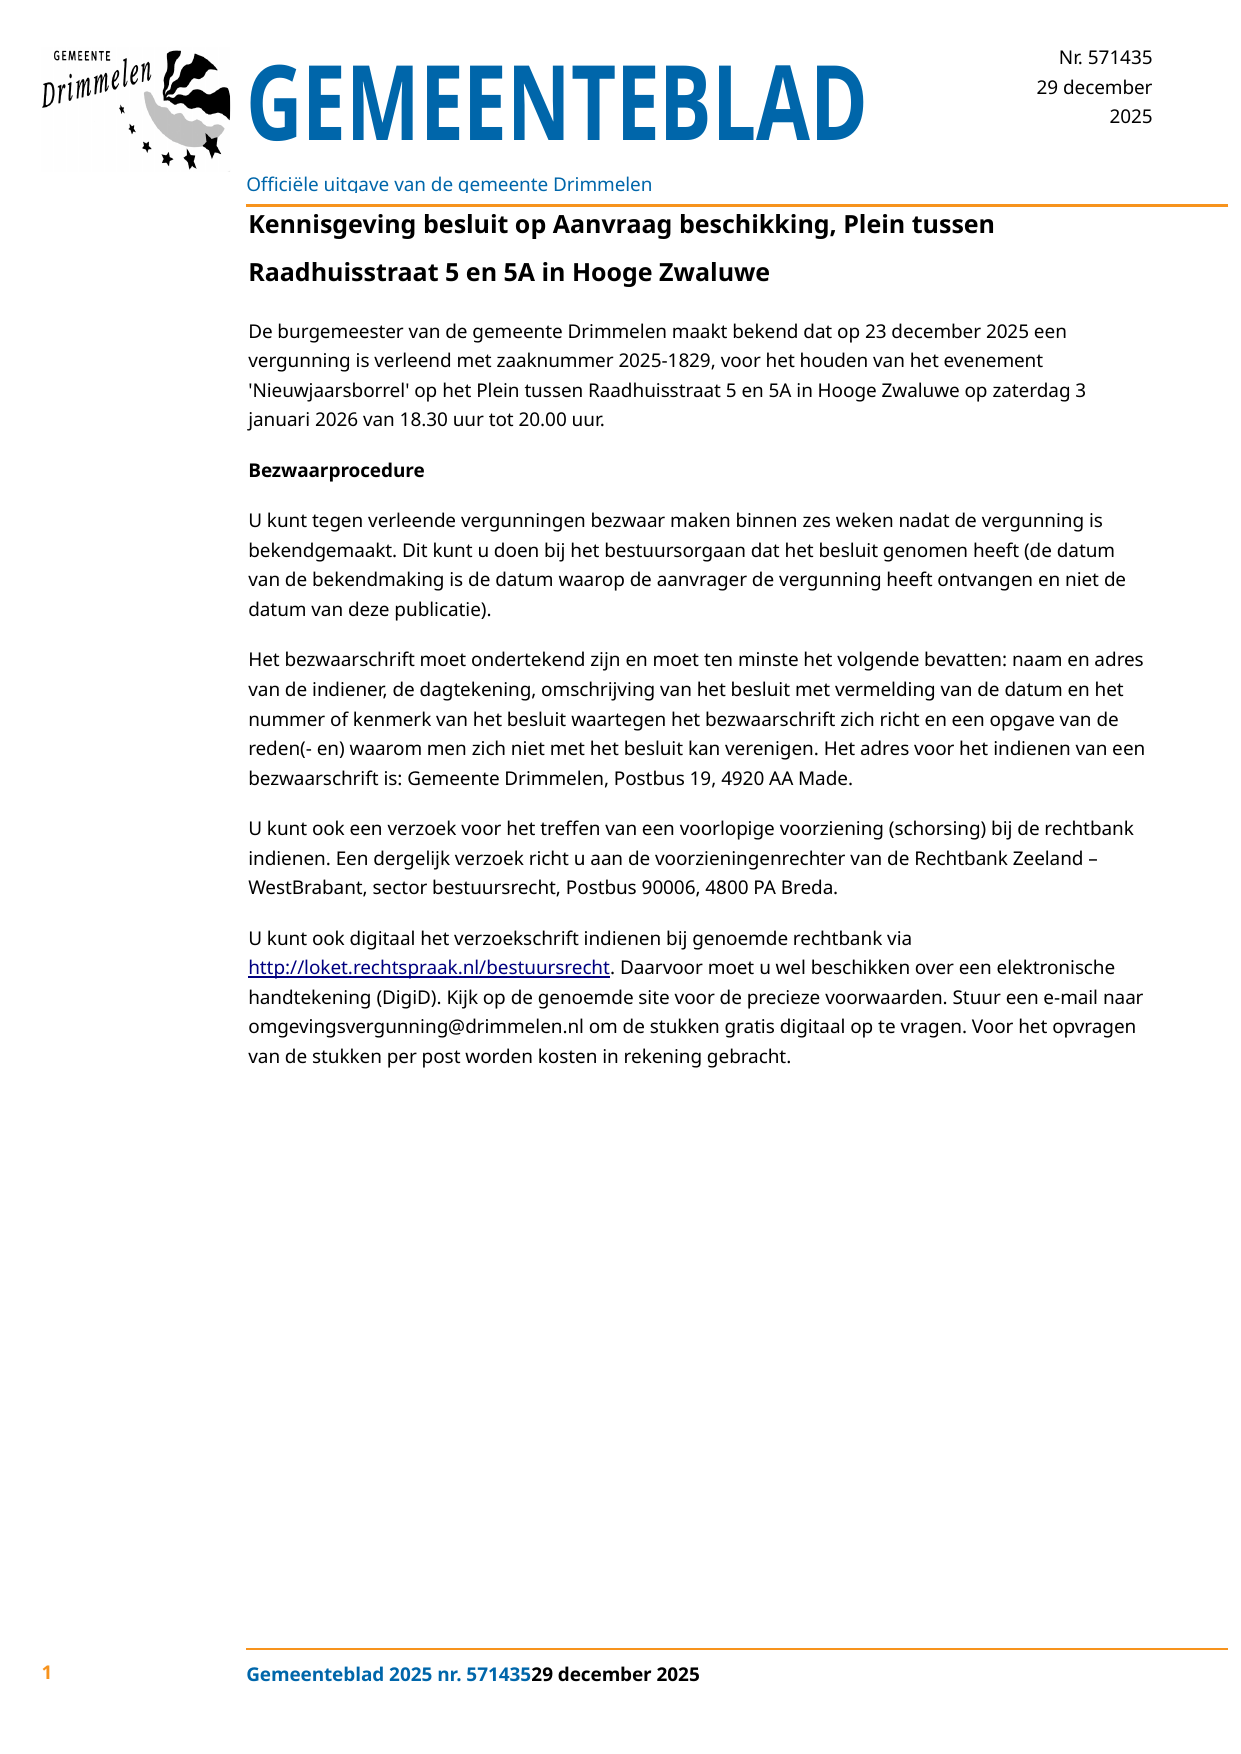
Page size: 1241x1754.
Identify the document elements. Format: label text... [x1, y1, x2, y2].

text U kunt tegen verleende vergunningen bezwaar maken binnen zes weken nadat de vergunning is bekendgemaakt. Dit kunt u doen bij het bestuursorgaan dat het besluit genomen heeft (de datum van de bekendmaking is de datum waarop de aanvrager de vergunning heeft ontvangen en niet de datum van deze publicatie). [248, 507, 1152, 622]
text Het bezwaarschrift moet ondertekend zijn en moet ten minste het volgende bevatten: naam en adres van de indiener, de dagtekening, omschrijving van het besluit met vermelding van de datum en het nummer of kenmerk van het besluit waartegen het bezwaarschrift zich richt en een opgave van de reden(- en) waarom men zich niet met het besluit kan verenigen. Het adres voor het indienen van een bezwaarschrift is: Gemeente Drimmelen, Postbus 19, 4920 AA Made. [248, 647, 1152, 791]
text De burgemeester van de gemeente Drimmelen maakt bekend dat op 23 december 2025 een vergunning is verleend met zaaknummer 2025-1829, voor het houden van het evenement 'Nieuwjaarsborrel' op het Plein tussen Raadhuisstraat 5 en 5A in Hooge Zwaluwe op zaterdag 3 januari 2026 van 18.30 uur tot 20.00 uur. [248, 318, 1152, 432]
text U kunt ook digitaal het verzoekschrift indienen bij genoemde rechtbank via http://loket.rechtspraak.nl/bestuursrecht. Daarvoor moet u wel beschikken over een elektronische handtekening (DigiD). Kijk op de genoemde site voor de precieze voorwaarden. Stuur een e-mail naar omgevingsvergunning@drimmelen.nl om de stukken gratis digitaal op te vragen. Voor het opvragen van de stukken per post worden kosten in rekening gebracht. [248, 925, 1152, 1069]
text U kunt ook een verzoek voor het treffen van een voorlopige voorziening (schorsing) bij de rechtbank indienen. Een dergelijk verzoek richt u aan de voorzieningenrechter van de Rechtbank Zeeland – WestBrabant, sector bestuursrecht, Postbus 90006, 4800 PA Breda. [248, 815, 1152, 900]
text Bezwaarprocedure [248, 457, 1152, 483]
picture [41, 47, 231, 172]
text Kennisgeving besluit op Aanvraag beschikking, Plein tussen Raadhuisstraat 5 en 5A in Hooge Zwaluwe [248, 207, 1152, 288]
